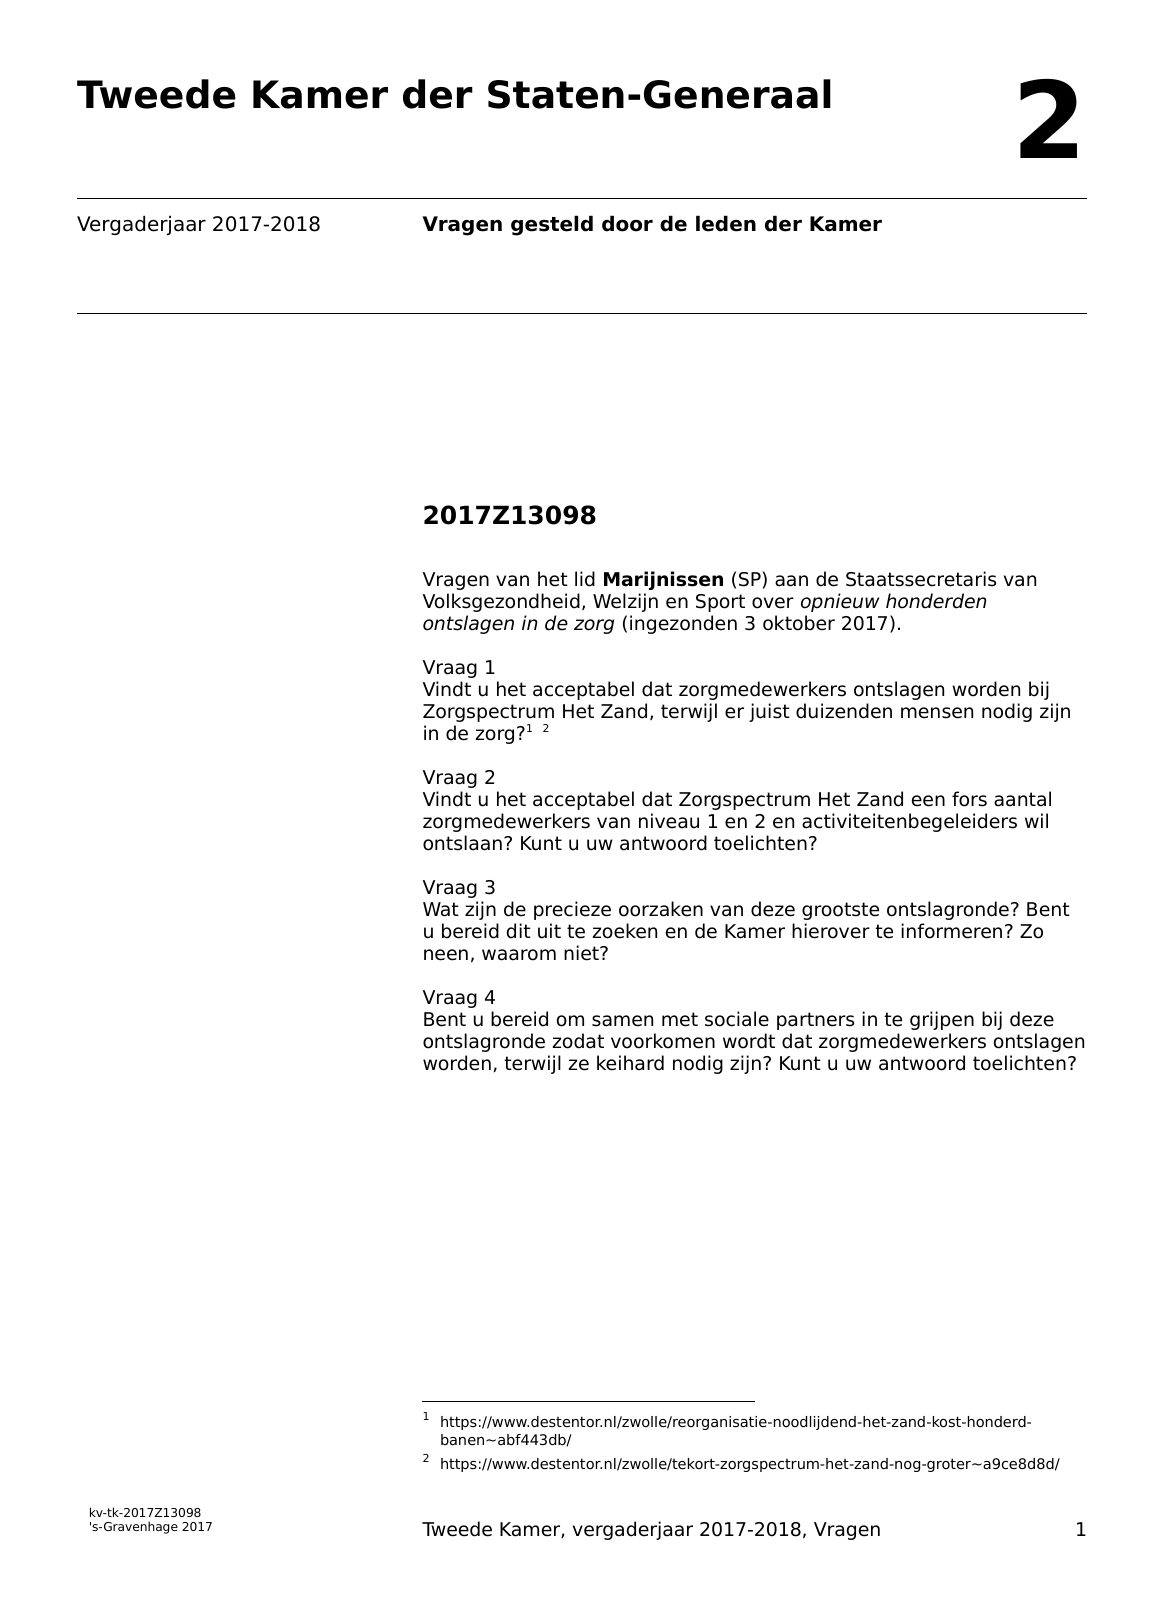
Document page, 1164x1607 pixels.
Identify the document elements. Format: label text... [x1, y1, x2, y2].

text Vraag 1 [422, 657, 1087, 679]
text 2017Z13098 [422, 501, 1087, 531]
text Vraag 3 [422, 877, 1087, 899]
text Vragen van het lid Marijnissen (SP) aan de Staatssecretaris van Volksgezondheid, Welzijn en Sport over opnieuw honderden ontslagen in de zorg (ingezonden 3 oktober 2017). [422, 569, 1087, 635]
text kv-tk-2017Z13098 [88, 1506, 323, 1520]
table_cell Vragen gesteld door de leden der Kamer [422, 199, 1087, 313]
text Vindt u het acceptabel dat zorgmedewerkers ontslagen worden bij Zorgspectrum Het Zand, terwijl er juist duizenden mensen nodig zijn in de zorg? [422, 679, 1087, 745]
text Bent u bereid om samen met sociale partners in te grijpen bij deze ontslagronde zodat voorkomen wordt dat zorgmedewerkers ontslagen worden, terwijl ze keihard nodig zijn? Kunt u uw antwoord toelichten? [422, 1009, 1087, 1075]
table_header 2 [886, 59, 1087, 198]
text https://www.destentor.nl/zwolle/reorganisatie-noodlijdend-het-zand-kost-honderd-banen~abf443db/ [422, 1410, 1087, 1449]
text 's-Gravenhage 2017 [88, 1520, 323, 1534]
text Vindt u het acceptabel dat Zorgspectrum Het Zand een fors aantal zorgmedewerkers van niveau 1 en 2 en activiteitenbegeleiders wil ontslaan? Kunt u uw antwoord toelichten? [422, 789, 1087, 855]
table_header Tweede Kamer der Staten-Generaal [77, 59, 886, 198]
text Wat zijn de precieze oorzaken van deze grootste ontslagronde? Bent u bereid dit uit te zoeken en de Kamer hierover te informeren? Zo neen, waarom niet? [422, 899, 1087, 965]
text Vraag 2 [422, 767, 1087, 789]
table_cell Vergaderjaar 2017-2018 [77, 199, 422, 313]
text https://www.destentor.nl/zwolle/tekort-zorgspectrum-het-zand-nog-groter~a9ce8d8d/ [422, 1452, 1087, 1474]
text Vraag 4 [422, 987, 1087, 1009]
